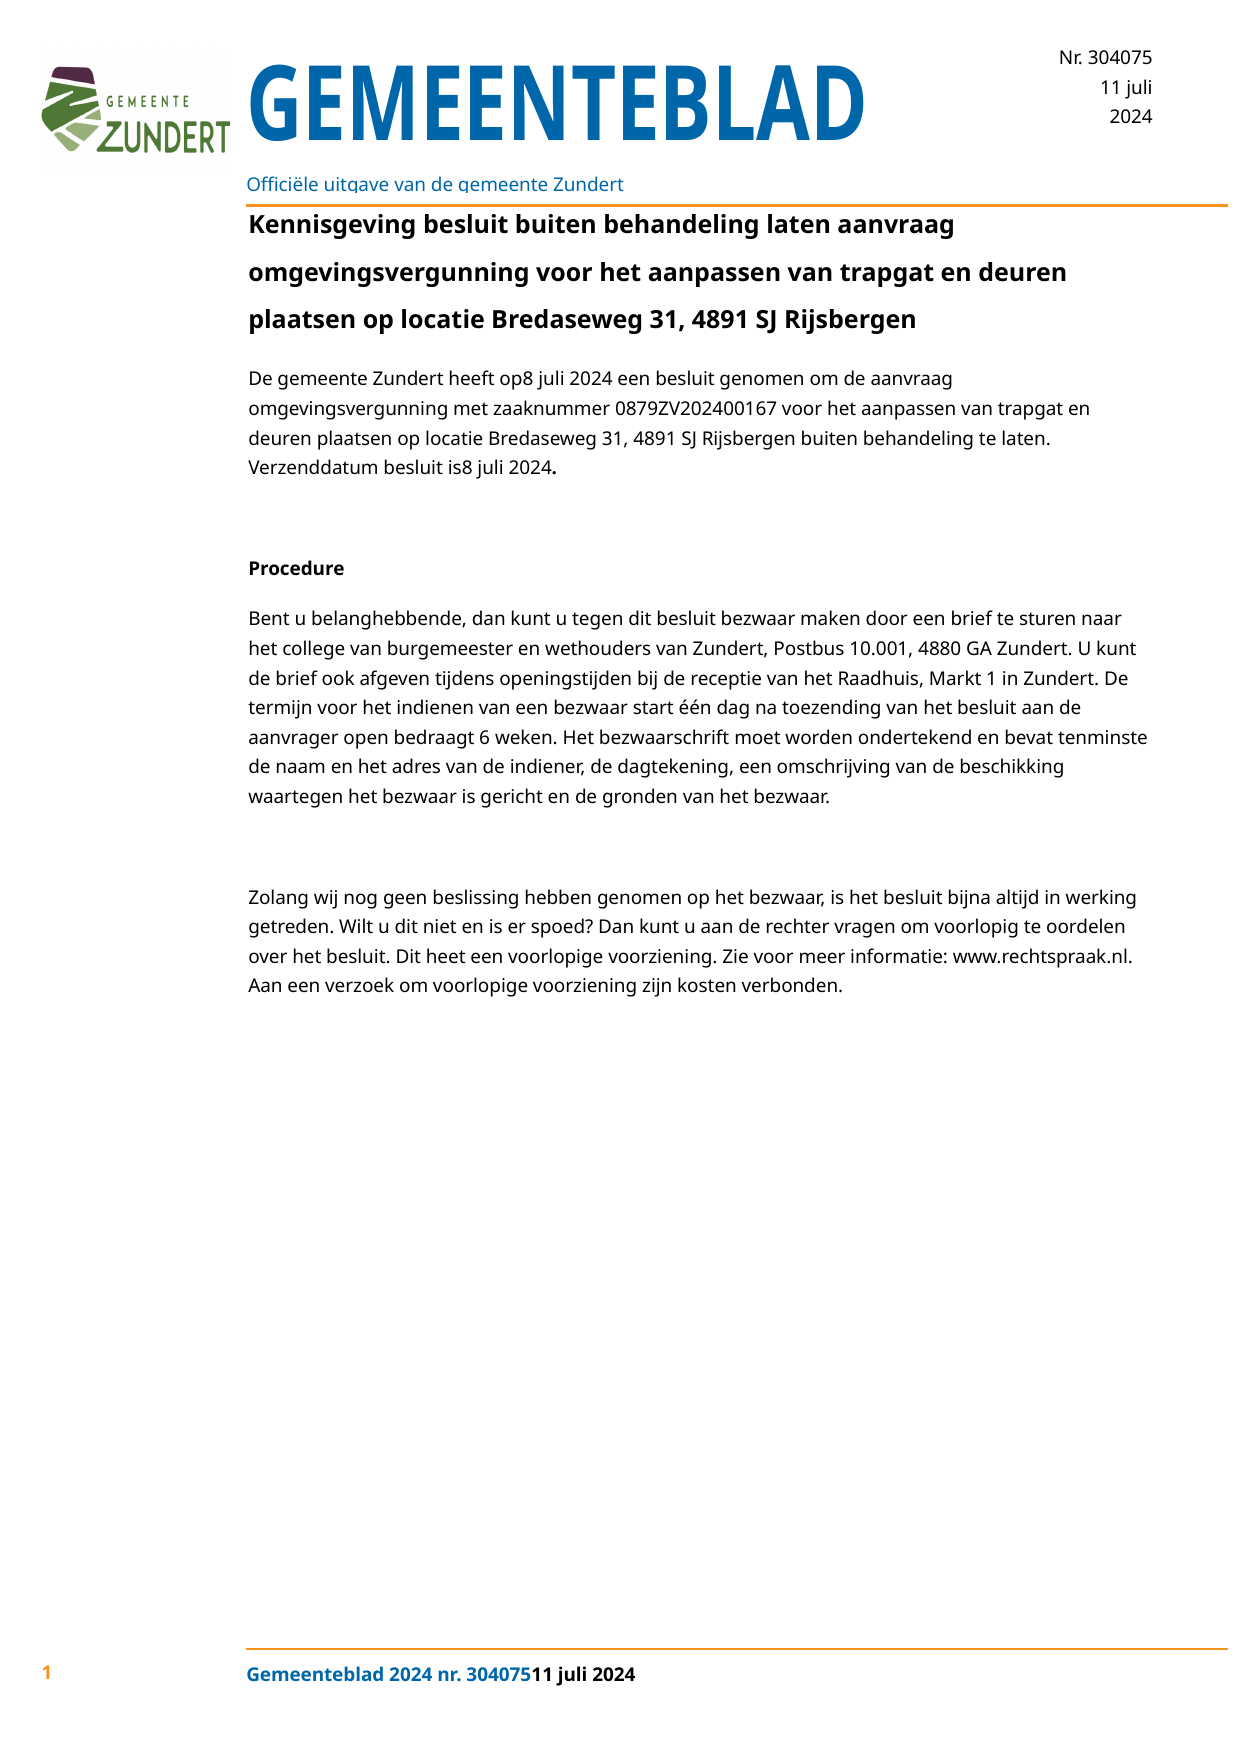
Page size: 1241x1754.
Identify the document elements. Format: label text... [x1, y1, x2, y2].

text Kennisgeving besluit buiten behandeling laten aanvraag omgevingsvergunning voor het aanpassen van trapgat en deuren plaatsen op locatie Bredaseweg 31, 4891 SJ Rijsbergen [248, 207, 1152, 336]
text De gemeente Zundert heeft op8 juli 2024 een besluit genomen om de aanvraag omgevingsvergunning met zaaknummer 0879ZV202400167 voor het aanpassen van trapgat en deuren plaatsen op locatie Bredaseweg 31, 4891 SJ Rijsbergen buiten behandeling te laten. Verzenddatum besluit is8 juli 2024. [248, 366, 1152, 480]
picture [41, 47, 231, 172]
text Zolang wij nog geen beslissing hebben genomen op het bezwaar, is het besluit bijna altijd in werking getreden. Wilt u dit niet en is er spoed? Dan kunt u aan de rechter vragen om voorlopig te oordelen over het besluit. Dit heet een voorlopige voorziening. Zie voor meer informatie: www.rechtspraak.nl. Aan een verzoek om voorlopige voorziening zijn kosten verbonden. [248, 884, 1152, 998]
text Procedure [248, 555, 1152, 581]
text Bent u belanghebbende, dan kunt u tegen dit besluit bezwaar maken door een brief te sturen naar het college van burgemeester en wethouders van Zundert, Postbus 10.001, 4880 GA Zundert. U kunt de brief ook afgeven tijdens openingstijden bij de receptie van het Raadhuis, Markt 1 in Zundert. De termijn voor het indienen van een bezwaar start één dag na toezending van het besluit aan de aanvrager open bedraagt 6 weken. Het bezwaarschrift moet worden ondertekend en bevat tenminste de naam en het adres van de indiener, de dagtekening, een omschrijving van de beschikking waartegen het bezwaar is gericht en de gronden van het bezwaar. [248, 606, 1152, 809]
